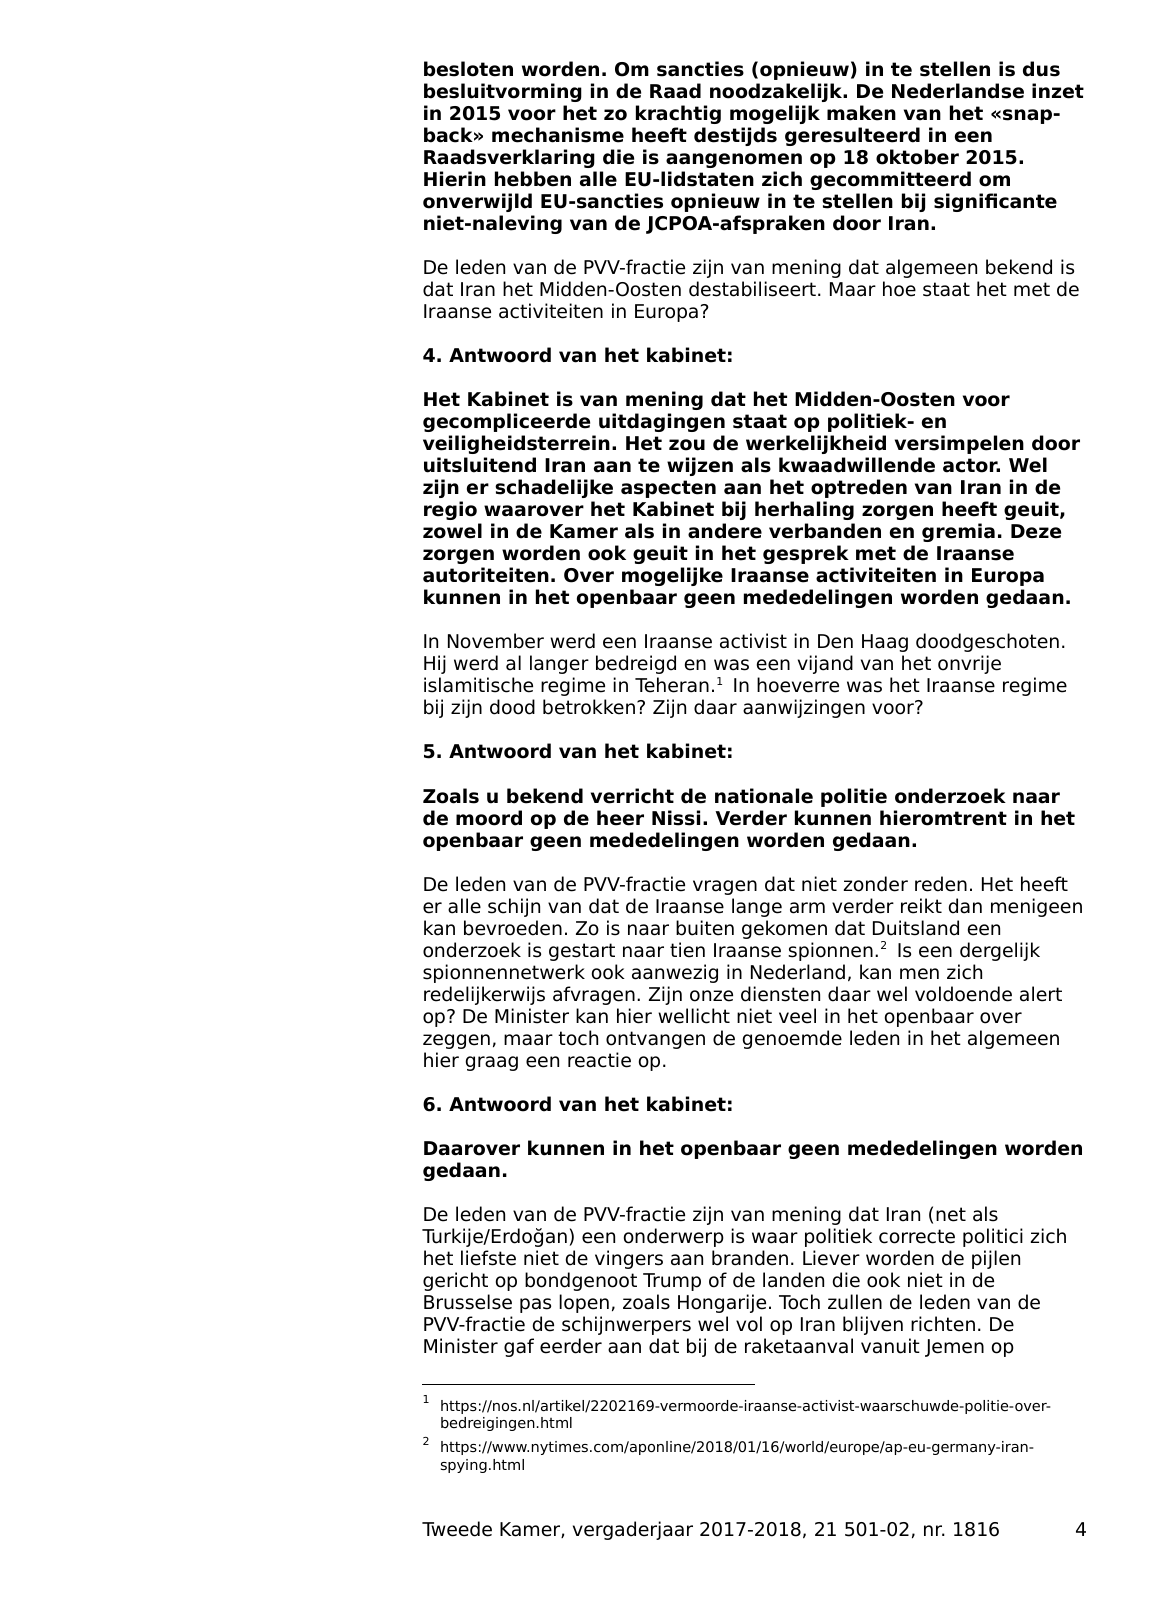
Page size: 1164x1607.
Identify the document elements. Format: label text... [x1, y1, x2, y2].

text De leden van de PVV-fractie zijn van mening dat Iran (net als Turkije/Erdoğan) een onderwerp is waar politiek correcte politici zich het liefste niet de vingers aan branden. Liever worden de pijlen gericht op bondgenoot Trump of de landen die ook niet in de Brusselse pas lopen, zoals Hongarije. Toch zullen de leden van de PVV-fractie de schijnwerpers wel vol op Iran blijven richten. De Minister gaf eerder aan dat bij de raketaanval vanuit Jemen op [422, 1204, 1087, 1358]
text In November werd een Iraanse activist in Den Haag doodgeschoten. Hij werd al langer bedreigd en was een vijand van het onvrije islamitische regime in Teheran. In hoeverre was het Iraanse regime bij zijn dood betrokken? Zijn daar aanwijzingen voor? [422, 631, 1087, 719]
text De leden van de PVV-fractie vragen dat niet zonder reden. Het heeft er alle schijn van dat de Iraanse lange arm verder reikt dan menigeen kan bevroeden. Zo is naar buiten gekomen dat Duitsland een onderzoek is gestart naar tien Iraanse spionnen. Is een dergelijk spionnennetwerk ook aanwezig in Nederland, kan men zich redelijkerwijs afvragen. Zijn onze diensten daar wel voldoende alert op? De Minister kan hier wellicht niet veel in het openbaar over zeggen, maar toch ontvangen de genoemde leden in het algemeen hier graag een reactie op. [422, 874, 1087, 1072]
text 5. Antwoord van het kabinet: [422, 741, 1087, 763]
text Daarover kunnen in het openbaar geen mededelingen worden gedaan. [422, 1138, 1087, 1182]
text Zoals u bekend verricht de nationale politie onderzoek naar de moord op de heer Nissi. Verder kunnen hieromtrent in het openbaar geen mededelingen worden gedaan. [422, 786, 1087, 852]
text besloten worden. Om sancties (opnieuw) in te stellen is dus besluitvorming in de Raad noodzakelijk. De Nederlandse inzet in 2015 voor het zo krachtig mogelijk maken van het «snap-back» mechanisme heeft destijds geresulteerd in een Raadsverklaring die is aangenomen op 18 oktober 2015. Hierin hebben alle EU-lidstaten zich gecommitteerd om onverwijld EU-sancties opnieuw in te stellen bij significante niet-naleving van de JCPOA-afspraken door Iran. [422, 59, 1087, 235]
text De leden van de PVV-fractie zijn van mening dat algemeen bekend is dat Iran het Midden-Oosten destabiliseert. Maar hoe staat het met de Iraanse activiteiten in Europa? [422, 257, 1087, 323]
text 6. Antwoord van het kabinet: [422, 1094, 1087, 1116]
text https://www.nytimes.com/aponline/2018/01/16/world/europe/ap-eu-germany-iran-spying.html [422, 1435, 1087, 1474]
text 4. Antwoord van het kabinet: [422, 345, 1087, 367]
text https://nos.nl/artikel/2202169-vermoorde-iraanse-activist-waarschuwde-politie-over-bedreigingen.html [422, 1393, 1087, 1432]
text Het Kabinet is van mening dat het Midden-Oosten voor gecompliceerde uitdagingen staat op politiek- en veiligheidsterrein. Het zou de werkelijkheid versimpelen door uitsluitend Iran aan te wijzen als kwaadwillende actor. Wel zijn er schadelijke aspecten aan het optreden van Iran in de regio waarover het Kabinet bij herhaling zorgen heeft geuit, zowel in de Kamer als in andere verbanden en gremia. Deze zorgen worden ook geuit in het gesprek met de Iraanse autoriteiten. Over mogelijke Iraanse activiteiten in Europa kunnen in het openbaar geen mededelingen worden gedaan. [422, 389, 1087, 609]
